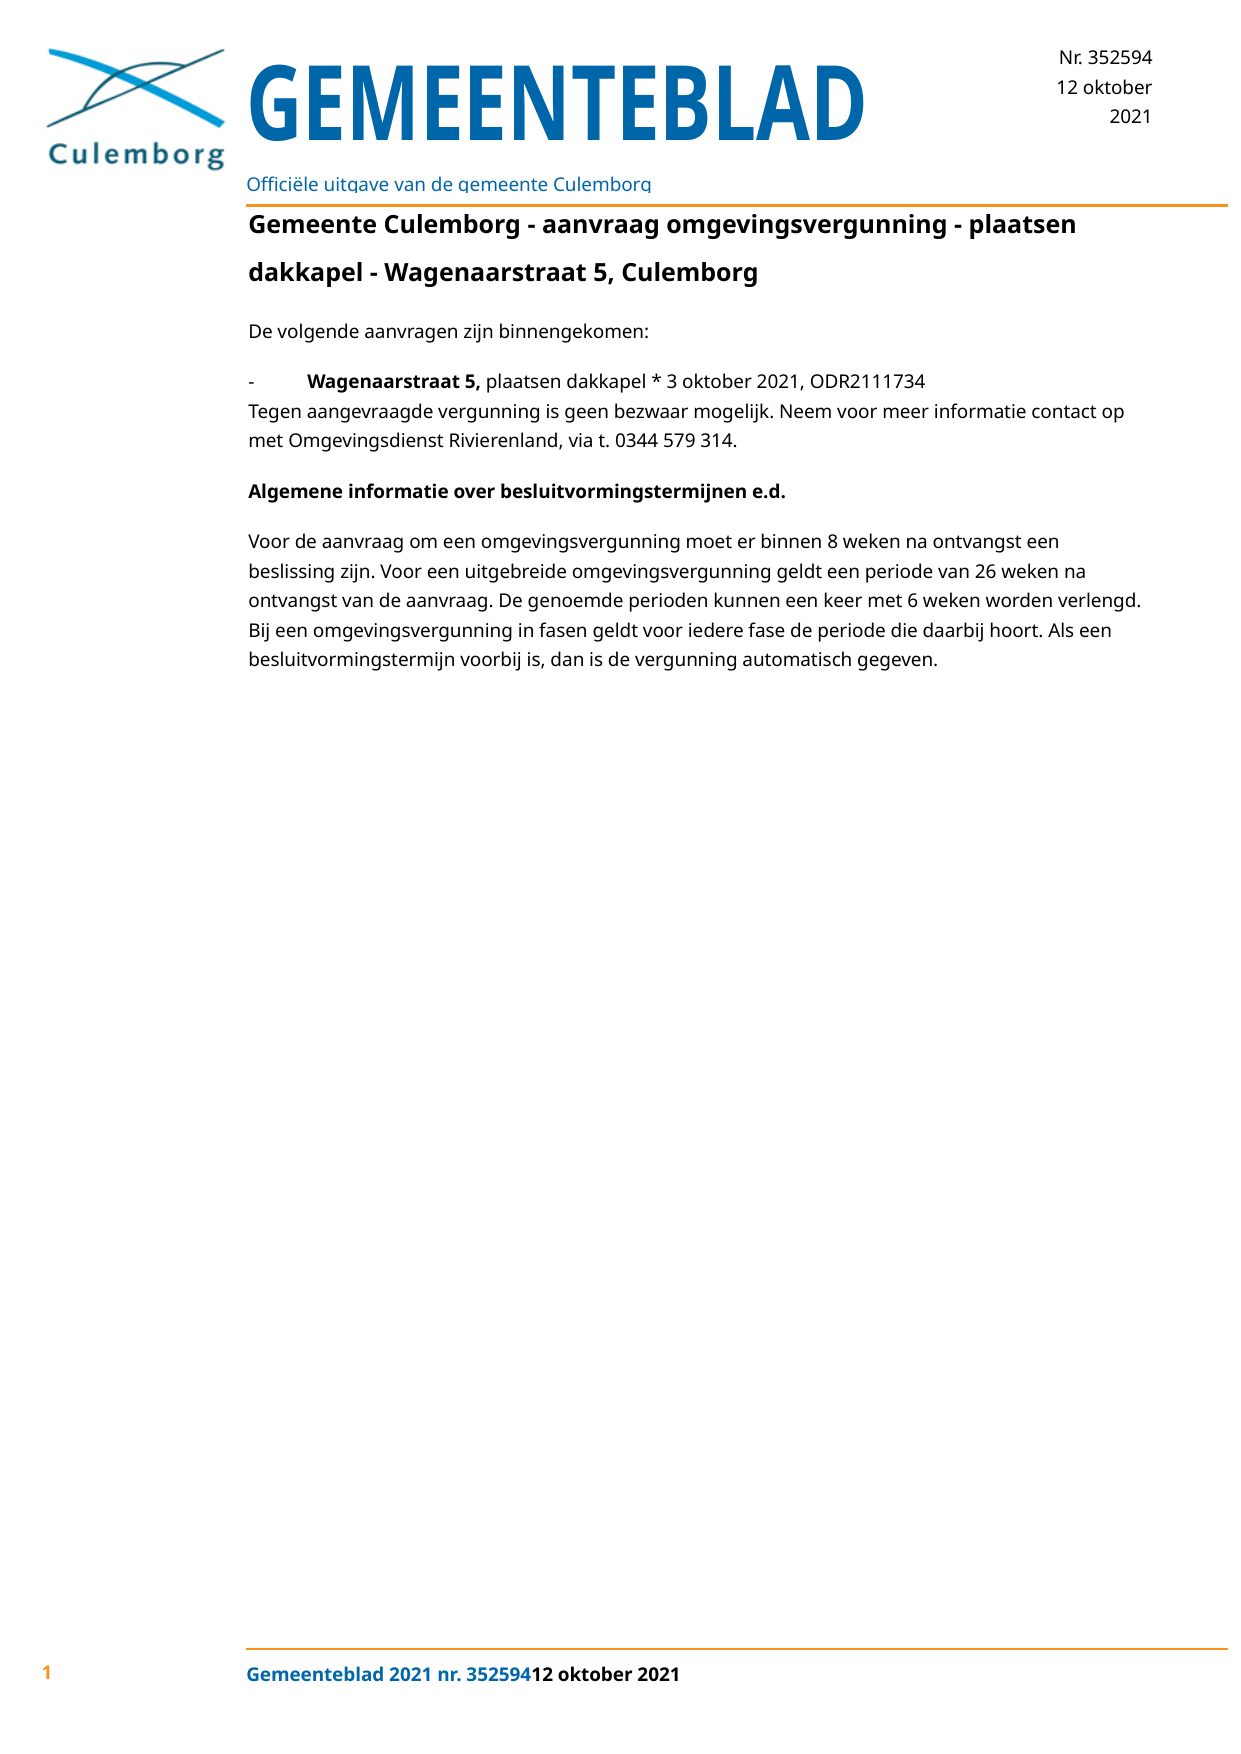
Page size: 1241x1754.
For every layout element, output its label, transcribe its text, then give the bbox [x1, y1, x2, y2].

text Voor de aanvraag om een omgevingsvergunning moet er binnen 8 weken na ontvangst een beslissing zijn. Voor een uitgebreide omgevingsvergunning geldt een periode van 26 weken na ontvangst van de aanvraag. De genoemde perioden kunnen een keer met 6 weken worden verlengd. Bij een omgevingsvergunning in fasen geldt voor iedere fase de periode die daarbij hoort. Als een besluitvormingstermijn voorbij is, dan is de vergunning automatisch gegeven. [248, 528, 1152, 672]
text De volgende aanvragen zijn binnengekomen: [248, 318, 1152, 344]
text Gemeente Culemborg - aanvraag omgevingsvergunning - plaatsen dakkapel - Wagenaarstraat 5, Culemborg [248, 207, 1152, 288]
text Algemene informatie over besluitvormingstermijnen e.d. [248, 478, 1152, 504]
picture [41, 47, 231, 172]
list Wagenaarstraat 5, plaatsen dakkapel * 3 oktober 2021, ODR2111734 [248, 368, 1152, 394]
text Tegen aangevraagde vergunning is geen bezwaar mogelijk. Neem voor meer informatie contact op met Omgevingsdienst Rivierenland, via t. 0344 579 314. [248, 398, 1152, 453]
